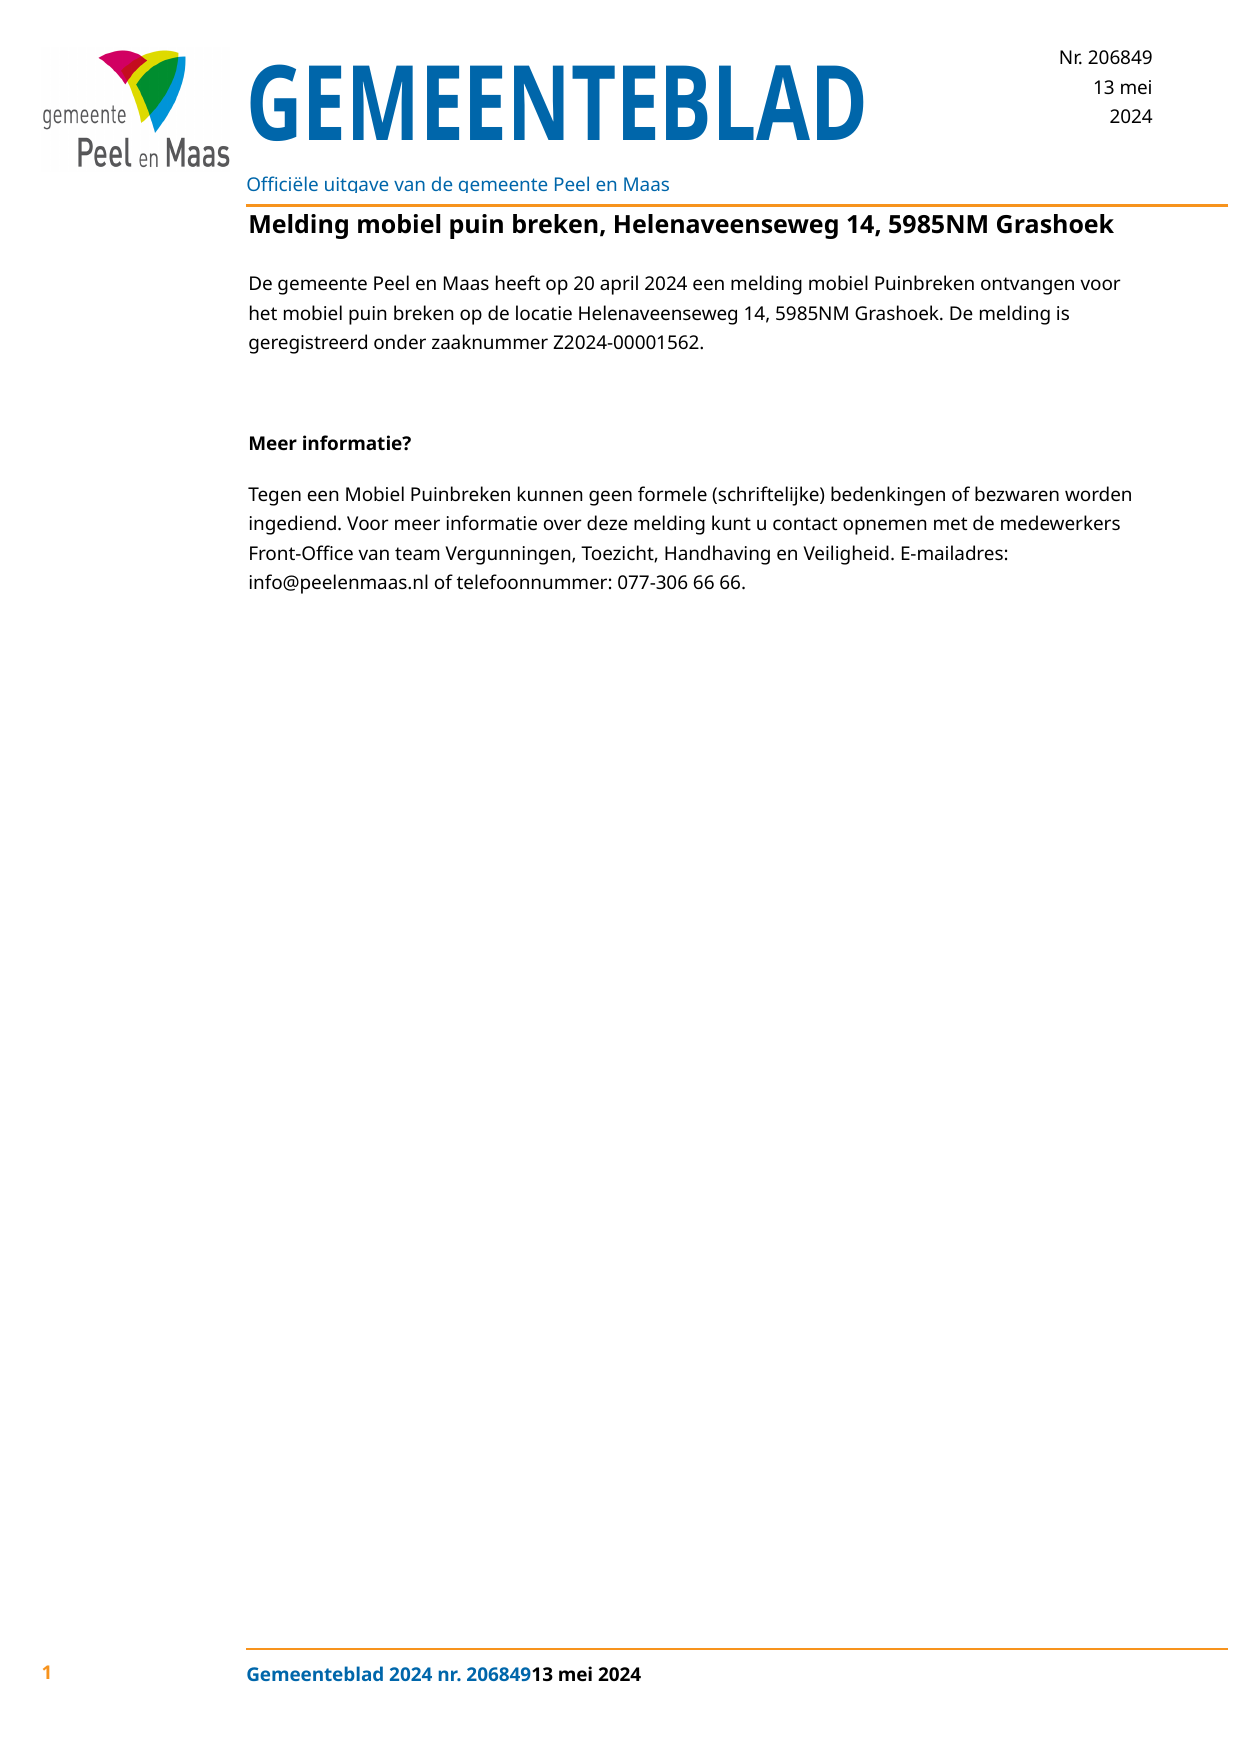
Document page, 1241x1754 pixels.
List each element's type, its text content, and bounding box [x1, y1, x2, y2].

text Tegen een Mobiel Puinbreken kunnen geen formele (schriftelijke) bedenkingen of bezwaren worden ingediend. Voor meer informatie over deze melding kunt u contact opnemen met de medewerkers Front-Office van team Vergunningen, Toezicht, Handhaving en Veiligheid. E-mailadres: info@peelenmaas.nl of telefoonnummer: 077-306 66 66. [248, 481, 1152, 595]
text De gemeente Peel en Maas heeft op 20 april 2024 een melding mobiel Puinbreken ontvangen voor het mobiel puin breken op de locatie Helenaveenseweg 14, 5985NM Grashoek. De melding is geregistreerd onder zaaknummer Z2024-00001562. [248, 270, 1152, 355]
text Melding mobiel puin breken, Helenaveenseweg 14, 5985NM Grashoek [248, 207, 1152, 241]
text Meer informatie? [248, 430, 1152, 456]
picture [41, 47, 231, 172]
